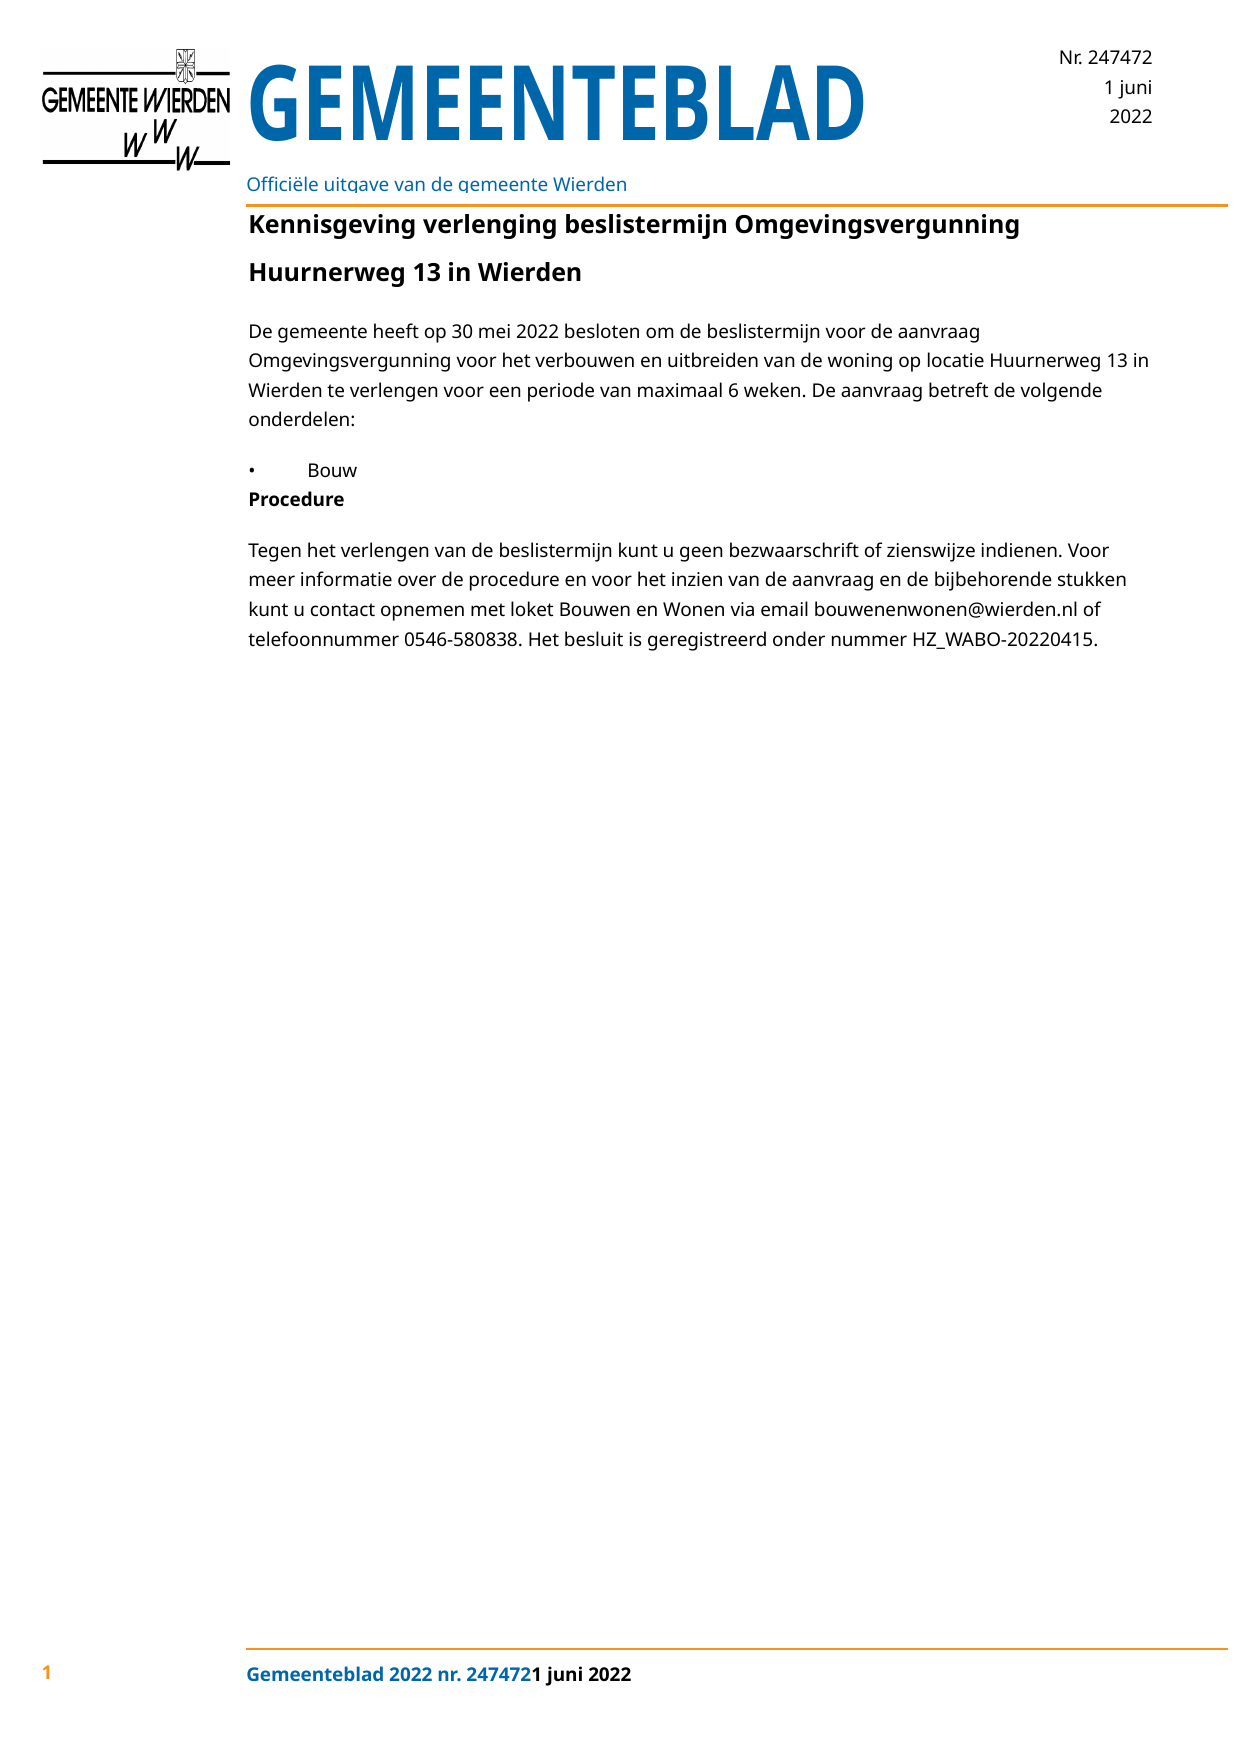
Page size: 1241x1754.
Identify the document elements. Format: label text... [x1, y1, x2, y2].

text Procedure [248, 487, 1152, 512]
list Bouw [248, 457, 1152, 483]
text Tegen het verlengen van de beslistermijn kunt u geen bezwaarschrift of zienswijze indienen. Voor meer informatie over de procedure en voor het inzien van de aanvraag en de bijbehorende stukken kunt u contact opnemen met loket Bouwen en Wonen via email bouwenenwonen@wierden.nl of telefoonnummer 0546-580838. Het besluit is geregistreerd onder nummer HZ_WABO-20220415. [248, 537, 1152, 652]
text De gemeente heeft op 30 mei 2022 besloten om de beslistermijn voor de aanvraag Omgevingsvergunning voor het verbouwen en uitbreiden van de woning op locatie Huurnerweg 13 in Wierden te verlengen voor een periode van maximaal 6 weken. De aanvraag betreft de volgende onderdelen: [248, 318, 1152, 432]
text Kennisgeving verlenging beslistermijn Omgevingsvergunning Huurnerweg 13 in Wierden [248, 207, 1152, 288]
picture [41, 47, 231, 172]
